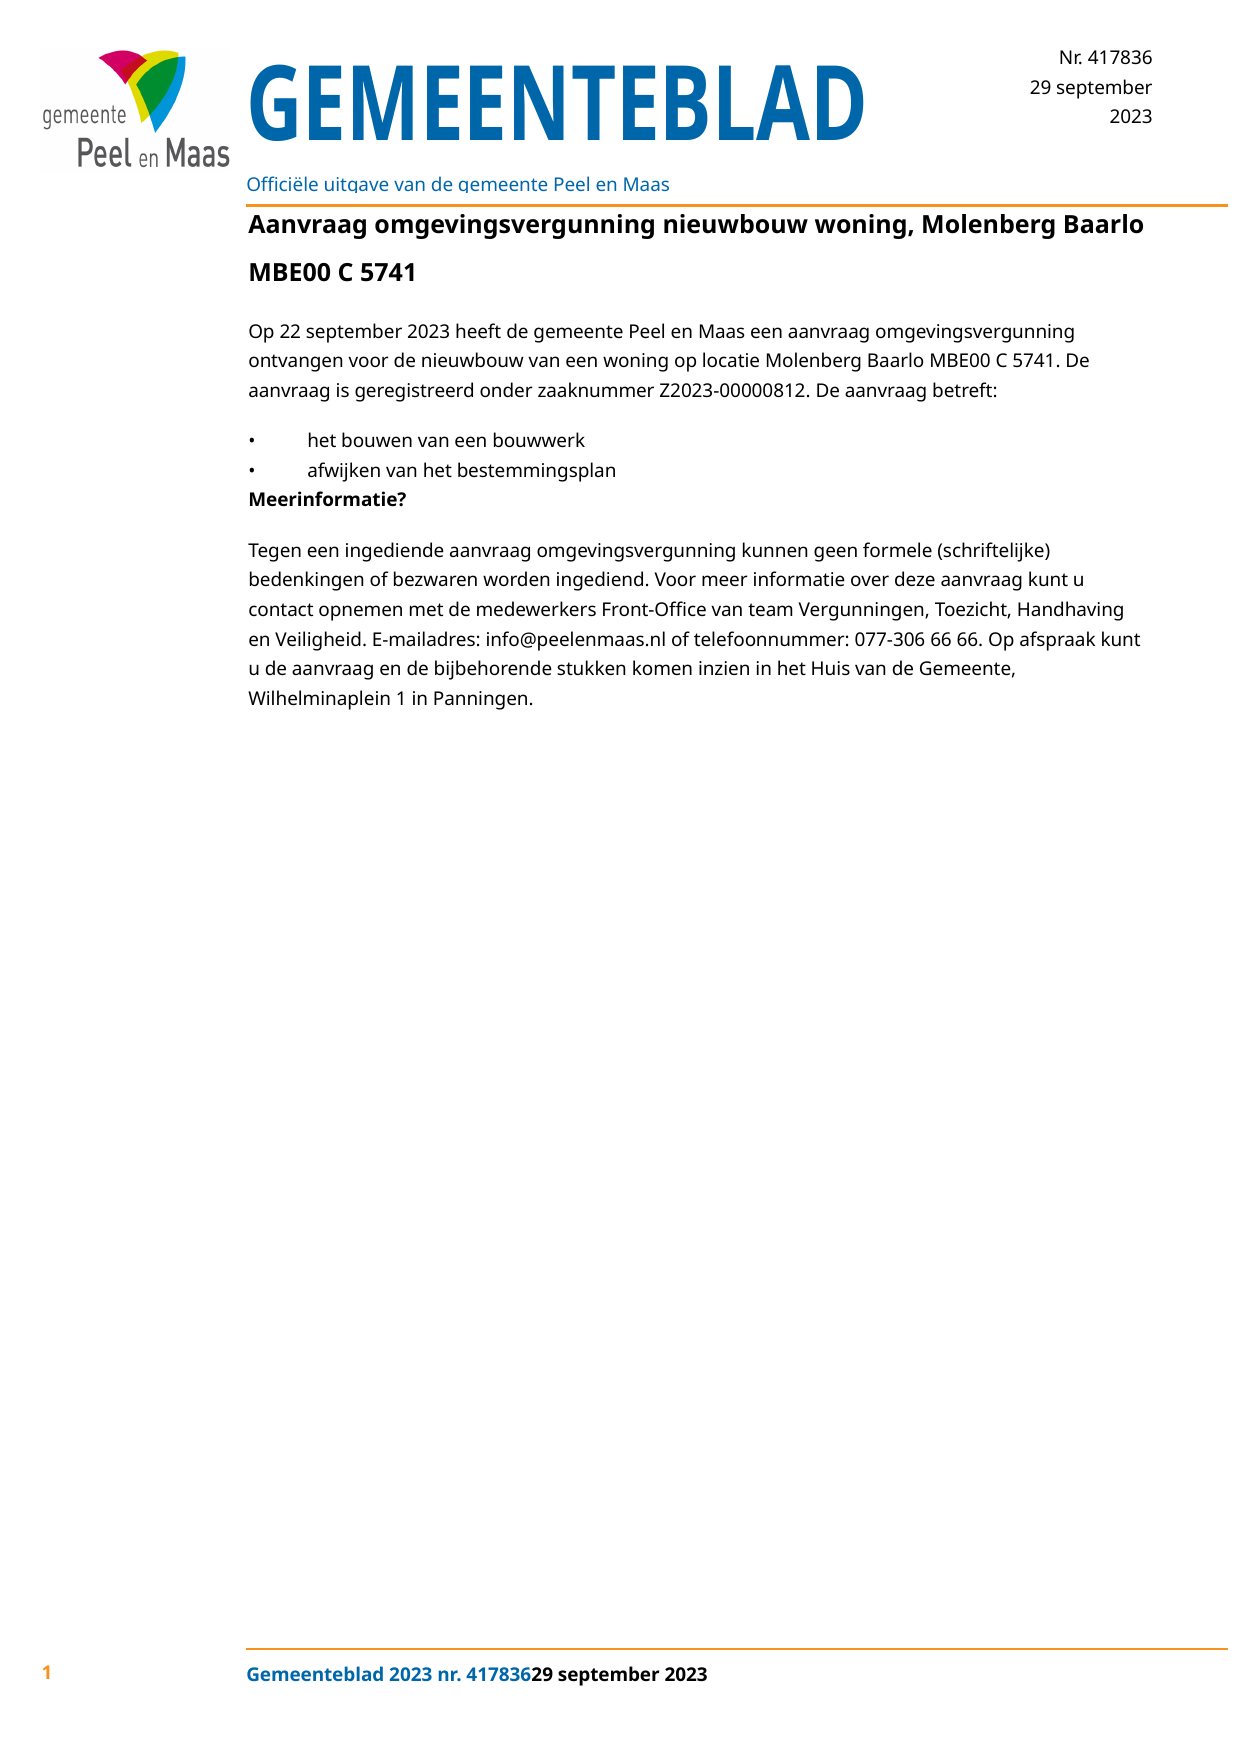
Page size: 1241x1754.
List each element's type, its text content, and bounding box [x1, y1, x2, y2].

picture [41, 47, 231, 172]
list het bouwen van een bouwwerk [248, 427, 1152, 453]
text Meerinformatie? [248, 487, 1152, 512]
text Op 22 september 2023 heeft de gemeente Peel en Maas een aanvraag omgevingsvergunning ontvangen voor de nieuwbouw van een woning op locatie Molenberg Baarlo MBE00 C 5741. De aanvraag is geregistreerd onder zaaknummer Z2023-00000812. De aanvraag betreft: [248, 318, 1152, 403]
list afwijken van het bestemmingsplan [248, 457, 1152, 483]
text Aanvraag omgevingsvergunning nieuwbouw woning, Molenberg Baarlo MBE00 C 5741 [248, 207, 1152, 288]
text Tegen een ingediende aanvraag omgevingsvergunning kunnen geen formele (schriftelijke) bedenkingen of bezwaren worden ingediend. Voor meer informatie over deze aanvraag kunt u contact opnemen met de medewerkers Front-Office van team Vergunningen, Toezicht, Handhaving en Veiligheid. E-mailadres: info@peelenmaas.nl of telefoonnummer: 077-306 66 66. Op afspraak kunt u de aanvraag en de bijbehorende stukken komen inzien in het Huis van de Gemeente, Wilhelminaplein 1 in Panningen. [248, 537, 1152, 711]
